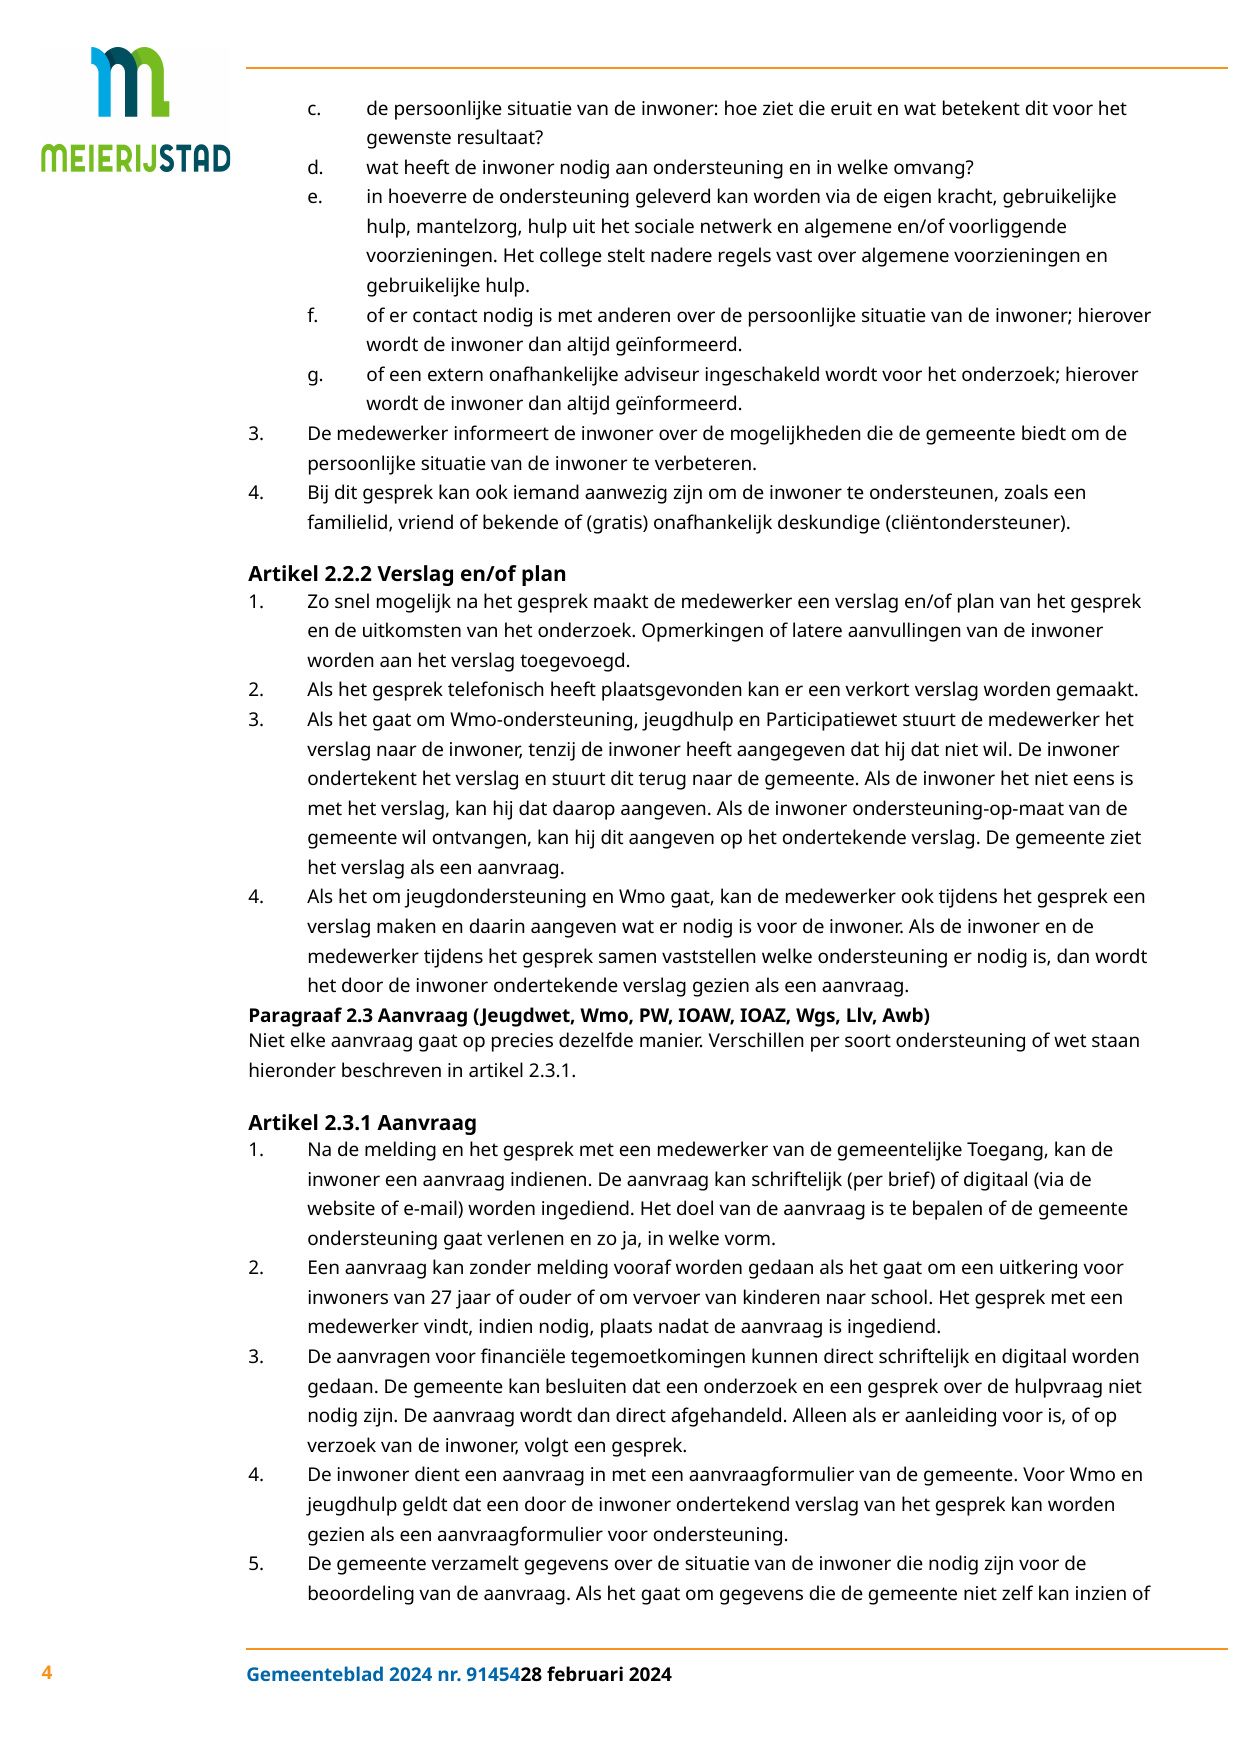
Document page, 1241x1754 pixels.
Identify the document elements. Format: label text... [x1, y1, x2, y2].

list Als het gesprek telefonisch heeft plaatsgevonden kan er een verkort verslag worden gemaakt. [248, 677, 1152, 702]
list De aanvragen voor financiële tegemoetkomingen kunnen direct schriftelijk en digitaal worden gedaan. De gemeente kan besluiten dat een onderzoek en een gesprek over de hulpvraag niet nodig zijn. De aanvraag wordt dan direct afgehandeld. Alleen als er aanleiding voor is, of op verzoek van de inwoner, volgt een gesprek. [248, 1343, 1152, 1458]
text Artikel 2.2.2 Verslag en/of plan [248, 559, 1152, 588]
list Zo snel mogelijk na het gesprek maakt de medewerker een verslag en/of plan van het gesprek en de uitkomsten van het onderzoek. Opmerkingen of latere aanvullingen van de inwoner worden aan het verslag toegevoegd. [248, 588, 1152, 673]
list Een aanvraag kan zonder melding vooraf worden gedaan als het gaat om een uitkering voor inwoners van 27 jaar of ouder of om vervoer van kinderen naar school. Het gesprek met een medewerker vindt, indien nodig, plaats nadat de aanvraag is ingediend. [248, 1254, 1152, 1339]
list Als het om jeugdondersteuning en Wmo gaat, kan de medewerker ook tijdens het gesprek een verslag maken en daarin aangeven wat er nodig is voor de inwoner. Als de inwoner en de medewerker tijdens het gesprek samen vaststellen welke ondersteuning er nodig is, dan wordt het door de inwoner ondertekende verslag gezien als een aanvraag. [248, 884, 1152, 998]
text Niet elke aanvraag gaat op precies dezelfde manier. Verschillen per soort ondersteuning of wet staan hieronder beschreven in artikel 2.3.1. [248, 1028, 1152, 1083]
list wat heeft de inwoner nodig aan ondersteuning en in welke omvang? [307, 154, 1152, 180]
list of er contact nodig is met anderen over de persoonlijke situatie van de inwoner; hierover wordt de inwoner dan altijd geïnformeerd. [307, 302, 1152, 357]
list de persoonlijke situatie van de inwoner: hoe ziet die eruit en wat betekent dit voor het gewenste resultaat? [307, 95, 1152, 150]
list in hoeverre de ondersteuning geleverd kan worden via de eigen kracht, gebruikelijke hulp, mantelzorg, hulp uit het sociale netwerk en algemene en/of voorliggende voorzieningen. Het college stelt nadere regels vast over algemene voorzieningen en gebruikelijke hulp. [307, 183, 1152, 298]
list De medewerker informeert de inwoner over de mogelijkheden die de gemeente biedt om de persoonlijke situatie van de inwoner te verbeteren. [248, 420, 1152, 476]
list of een extern onafhankelijke adviseur ingeschakeld wordt voor het onderzoek; hierover wordt de inwoner dan altijd geïnformeerd. [307, 361, 1152, 416]
text Paragraaf 2.3 Aanvraag (Jeugdwet, Wmo, PW, IOAW, IOAZ, Wgs, Llv, Awb) [248, 1002, 1152, 1028]
list Bij dit gesprek kan ook iemand aanwezig zijn om de inwoner te ondersteunen, zoals een familielid, vriend of bekende of (gratis) onafhankelijk deskundige (cliëntondersteuner). [248, 479, 1152, 535]
list Als het gaat om Wmo-ondersteuning, jeugdhulp en Participatiewet stuurt de medewerker het verslag naar de inwoner, tenzij de inwoner heeft aangegeven dat hij dat niet wil. De inwoner ondertekent het verslag en stuurt dit terug naar de gemeente. Als de inwoner het niet eens is met het verslag, kan hij dat daarop aangeven. Als de inwoner ondersteuning-op-maat van de gemeente wil ontvangen, kan hij dit aangeven op het ondertekende verslag. De gemeente ziet het verslag als een aanvraag. [248, 706, 1152, 880]
list Na de melding en het gesprek met een medewerker van de gemeentelijke Toegang, kan de inwoner een aanvraag indienen. De aanvraag kan schriftelijk (per brief) of digitaal (via de website of e-mail) worden ingediend. Het doel van de aanvraag is te bepalen of de gemeente ondersteuning gaat verlenen en zo ja, in welke vorm. [248, 1136, 1152, 1251]
list De gemeente verzamelt gegevens over de situatie van de inwoner die nodig zijn voor de beoordeling van de aanvraag. Als het gaat om gegevens die de gemeente niet zelf kan inzien of [248, 1550, 1152, 1606]
list De inwoner dient een aanvraag in met een aanvraagformulier van de gemeente. Voor Wmo en jeugdhulp geldt dat een door de inwoner ondertekend verslag van het gesprek kan worden gezien als een aanvraagformulier voor ondersteuning. [248, 1462, 1152, 1546]
picture [41, 47, 231, 172]
text Artikel 2.3.1 Aanvraag [248, 1108, 1152, 1136]
